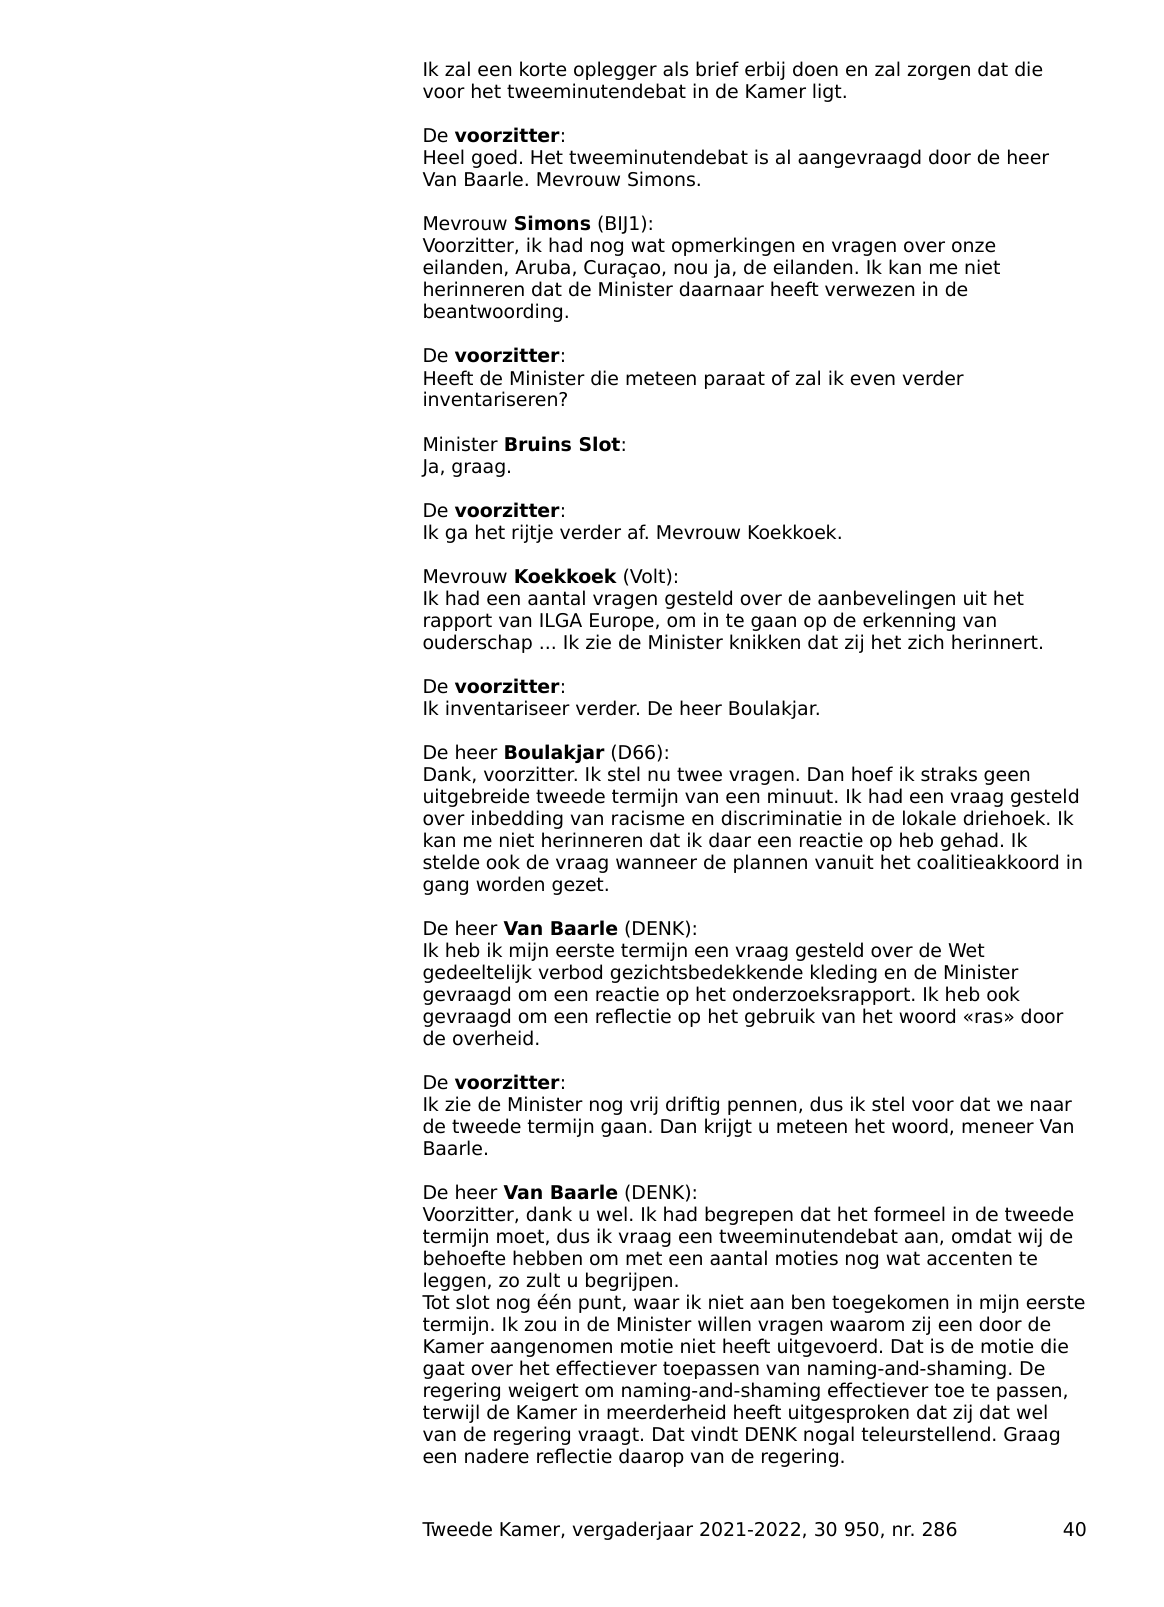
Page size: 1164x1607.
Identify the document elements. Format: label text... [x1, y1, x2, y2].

text Heel goed. Het tweeminutendebat is al aangevraagd door de heer Van Baarle. Mevrouw Simons. [422, 147, 1087, 191]
text Heeft de Minister die meteen paraat of zal ik even verder inventariseren? [422, 367, 1087, 411]
text Dank, voorzitter. Ik stel nu twee vragen. Dan hoef ik straks geen uitgebreide tweede termijn van een minuut. Ik had een vraag gesteld over inbedding van racisme en discriminatie in de lokale driehoek. Ik kan me niet herinneren dat ik daar een reactie op heb gehad. Ik stelde ook de vraag wanneer de plannen vanuit het coalitieakkoord in gang worden gezet. [422, 764, 1087, 896]
text Ik had een aantal vragen gesteld over de aanbevelingen uit het rapport van ILGA Europe, om in te gaan op de erkenning van ouderschap ... Ik zie de Minister knikken dat zij het zich herinnert. [422, 588, 1087, 654]
text Ik zie de Minister nog vrij driftig pennen, dus ik stel voor dat we naar de tweede termijn gaan. Dan krijgt u meteen het woord, meneer Van Baarle. [422, 1094, 1087, 1160]
text De voorzitter: [422, 1072, 1087, 1094]
text De voorzitter: [422, 676, 1087, 698]
text Voorzitter, dank u wel. Ik had begrepen dat het formeel in de tweede termijn moet, dus ik vraag een tweeminutendebat aan, omdat wij de behoefte hebben om met een aantal moties nog wat accenten te leggen, zo zult u begrijpen. [422, 1204, 1087, 1292]
text De heer Boulakjar (D66): [422, 742, 1087, 764]
text Minister Bruins Slot: [422, 433, 1087, 456]
text De voorzitter: [422, 125, 1087, 147]
text Ik inventariseer verder. De heer Boulakjar. [422, 698, 1087, 720]
text Ik heb ik mijn eerste termijn een vraag gesteld over de Wet gedeeltelijk verbod gezichtsbedekkende kleding en de Minister gevraagd om een reactie op het onderzoeksrapport. Ik heb ook gevraagd om een reflectie op het gebruik van het woord «ras» door de overheid. [422, 940, 1087, 1050]
text Ik zal een korte oplegger als brief erbij doen en zal zorgen dat die voor het tweeminutendebat in de Kamer ligt. [422, 59, 1087, 103]
text Voorzitter, ik had nog wat opmerkingen en vragen over onze eilanden, Aruba, Curaçao, nou ja, de eilanden. Ik kan me niet herinneren dat de Minister daarnaar heeft verwezen in de beantwoording. [422, 235, 1087, 323]
text Mevrouw Koekkoek (Volt): [422, 566, 1087, 588]
text Tot slot nog één punt, waar ik niet aan ben toegekomen in mijn eerste termijn. Ik zou in de Minister willen vragen waarom zij een door de Kamer aangenomen motie niet heeft uitgevoerd. Dat is de motie die gaat over het effectiever toepassen van naming-and-shaming. De regering weigert om naming-and-shaming effectiever toe te passen, terwijl de Kamer in meerderheid heeft uitgesproken dat zij dat wel van de regering vraagt. Dat vindt DENK nogal teleurstellend. Graag een nadere reflectie daarop van de regering. [422, 1292, 1087, 1468]
text De heer Van Baarle (DENK): [422, 918, 1087, 940]
text Mevrouw Simons (BIJ1): [422, 213, 1087, 235]
text Ik ga het rijtje verder af. Mevrouw Koekkoek. [422, 522, 1087, 544]
text Ja, graag. [422, 456, 1087, 477]
text De heer Van Baarle (DENK): [422, 1182, 1087, 1204]
text De voorzitter: [422, 345, 1087, 367]
text De voorzitter: [422, 500, 1087, 522]
